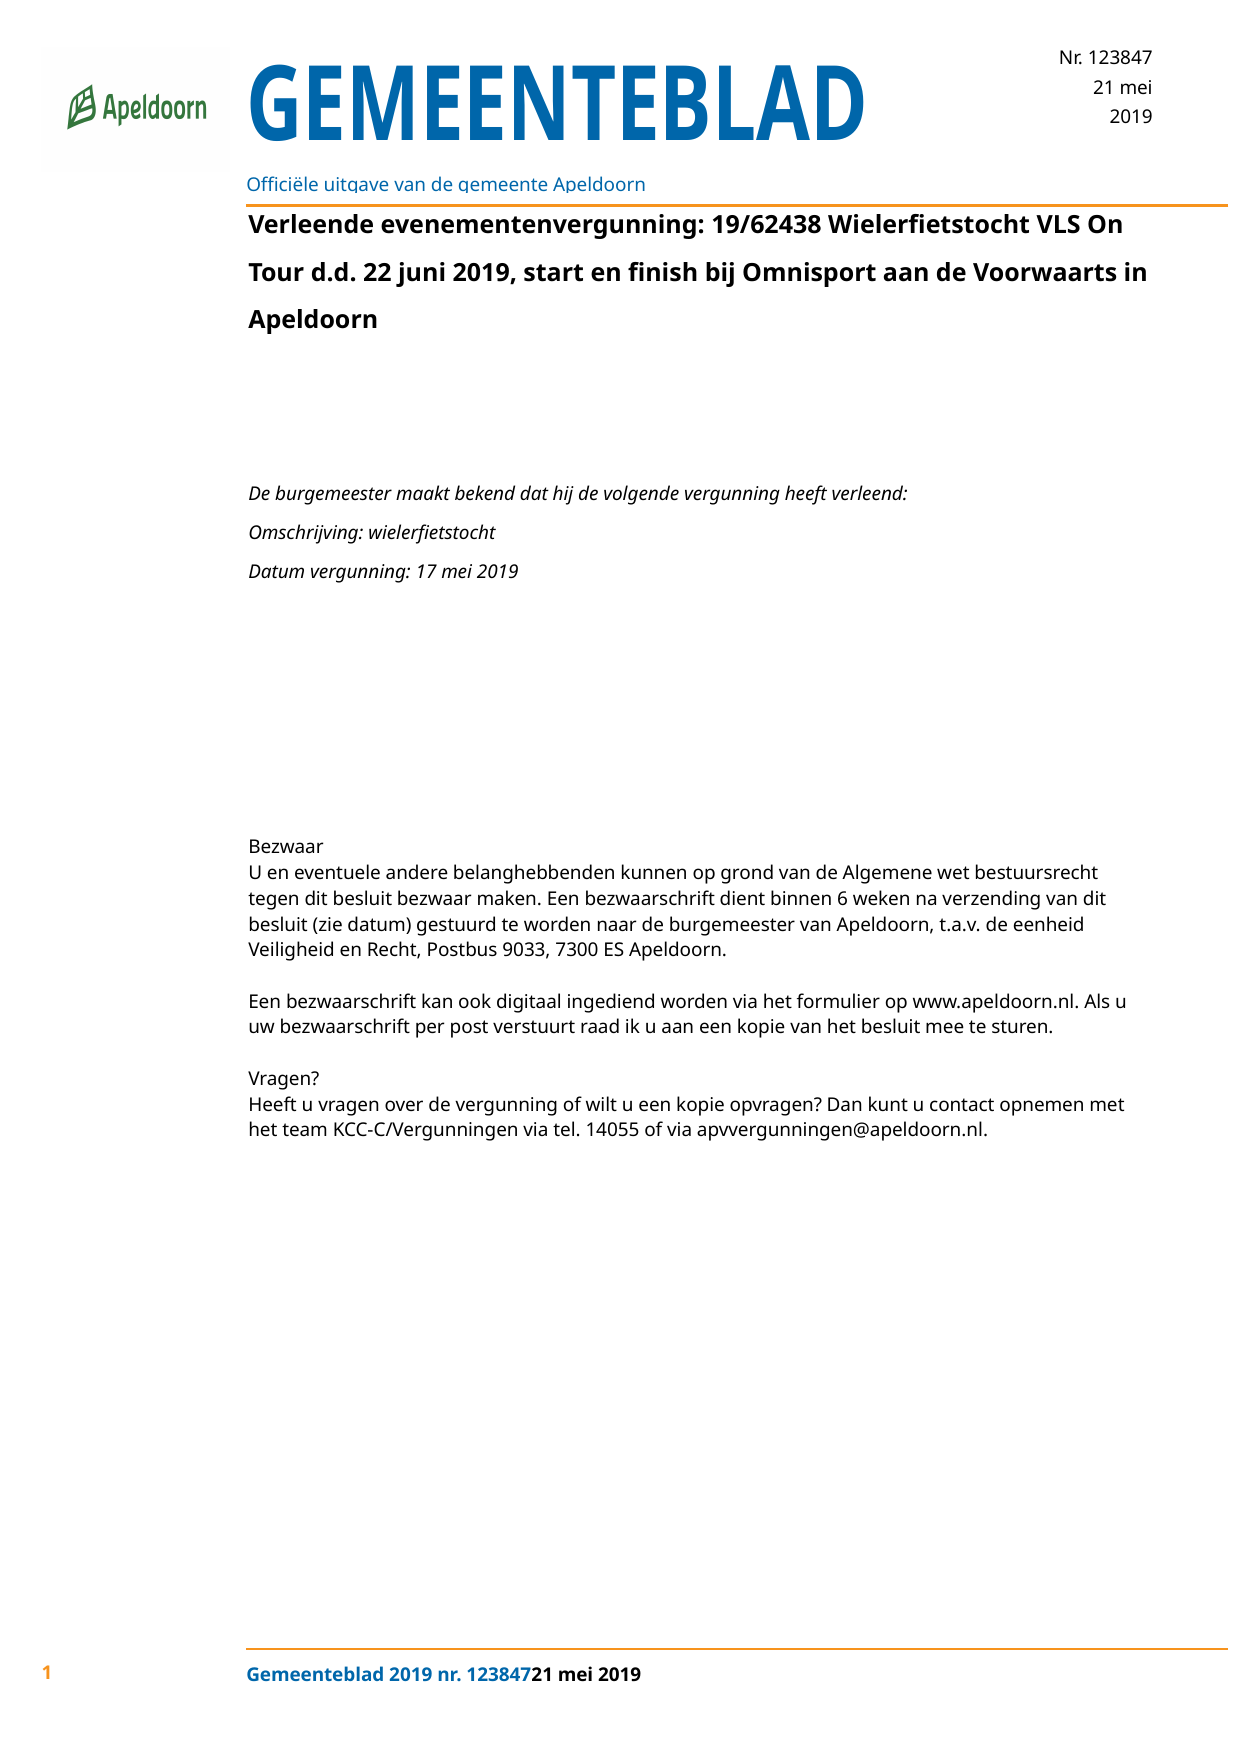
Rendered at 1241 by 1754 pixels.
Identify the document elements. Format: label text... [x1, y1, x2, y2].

text Heeft u vragen over de vergunning of wilt u een kopie opvragen? Dan kunt u contact opnemen met het team KCC-C/Vergunningen via tel. 14055 of via apvvergunningen@apeldoorn.nl. [248, 1091, 1152, 1142]
text Een bezwaarschrift kan ook digitaal ingediend worden via het formulier op www.apeldoorn.nl. Als u uw bezwaarschrift per post verstuurt raad ik u aan een kopie van het besluit mee te sturen. [248, 988, 1152, 1039]
text Vragen? [248, 1065, 1152, 1091]
text Datum vergunning: 17 mei 2019 [248, 558, 1152, 584]
text Verleende evenementenvergunning: 19/62438 Wielerfietstocht VLS On Tour d.d. 22 juni 2019, start en finish bij Omnisport aan de Voorwaarts in Apeldoorn [248, 207, 1152, 336]
text U en eventuele andere belanghebbenden kunnen op grond van de Algemene wet bestuursrecht tegen dit besluit bezwaar maken. Een bezwaarschrift dient binnen 6 weken na verzending van dit besluit (zie datum) gestuurd te worden naar de burgemeester van Apeldoorn, t.a.v. de eenheid Veiligheid en Recht, Postbus 9033, 7300 ES Apeldoorn. [248, 859, 1152, 962]
text Bezwaar [248, 834, 1152, 859]
picture [41, 47, 231, 172]
text De burgemeester maakt bekend dat hij de volgende vergunning heeft verleend: [248, 480, 1152, 506]
text Omschrijving: wielerfietstocht [248, 519, 1152, 545]
